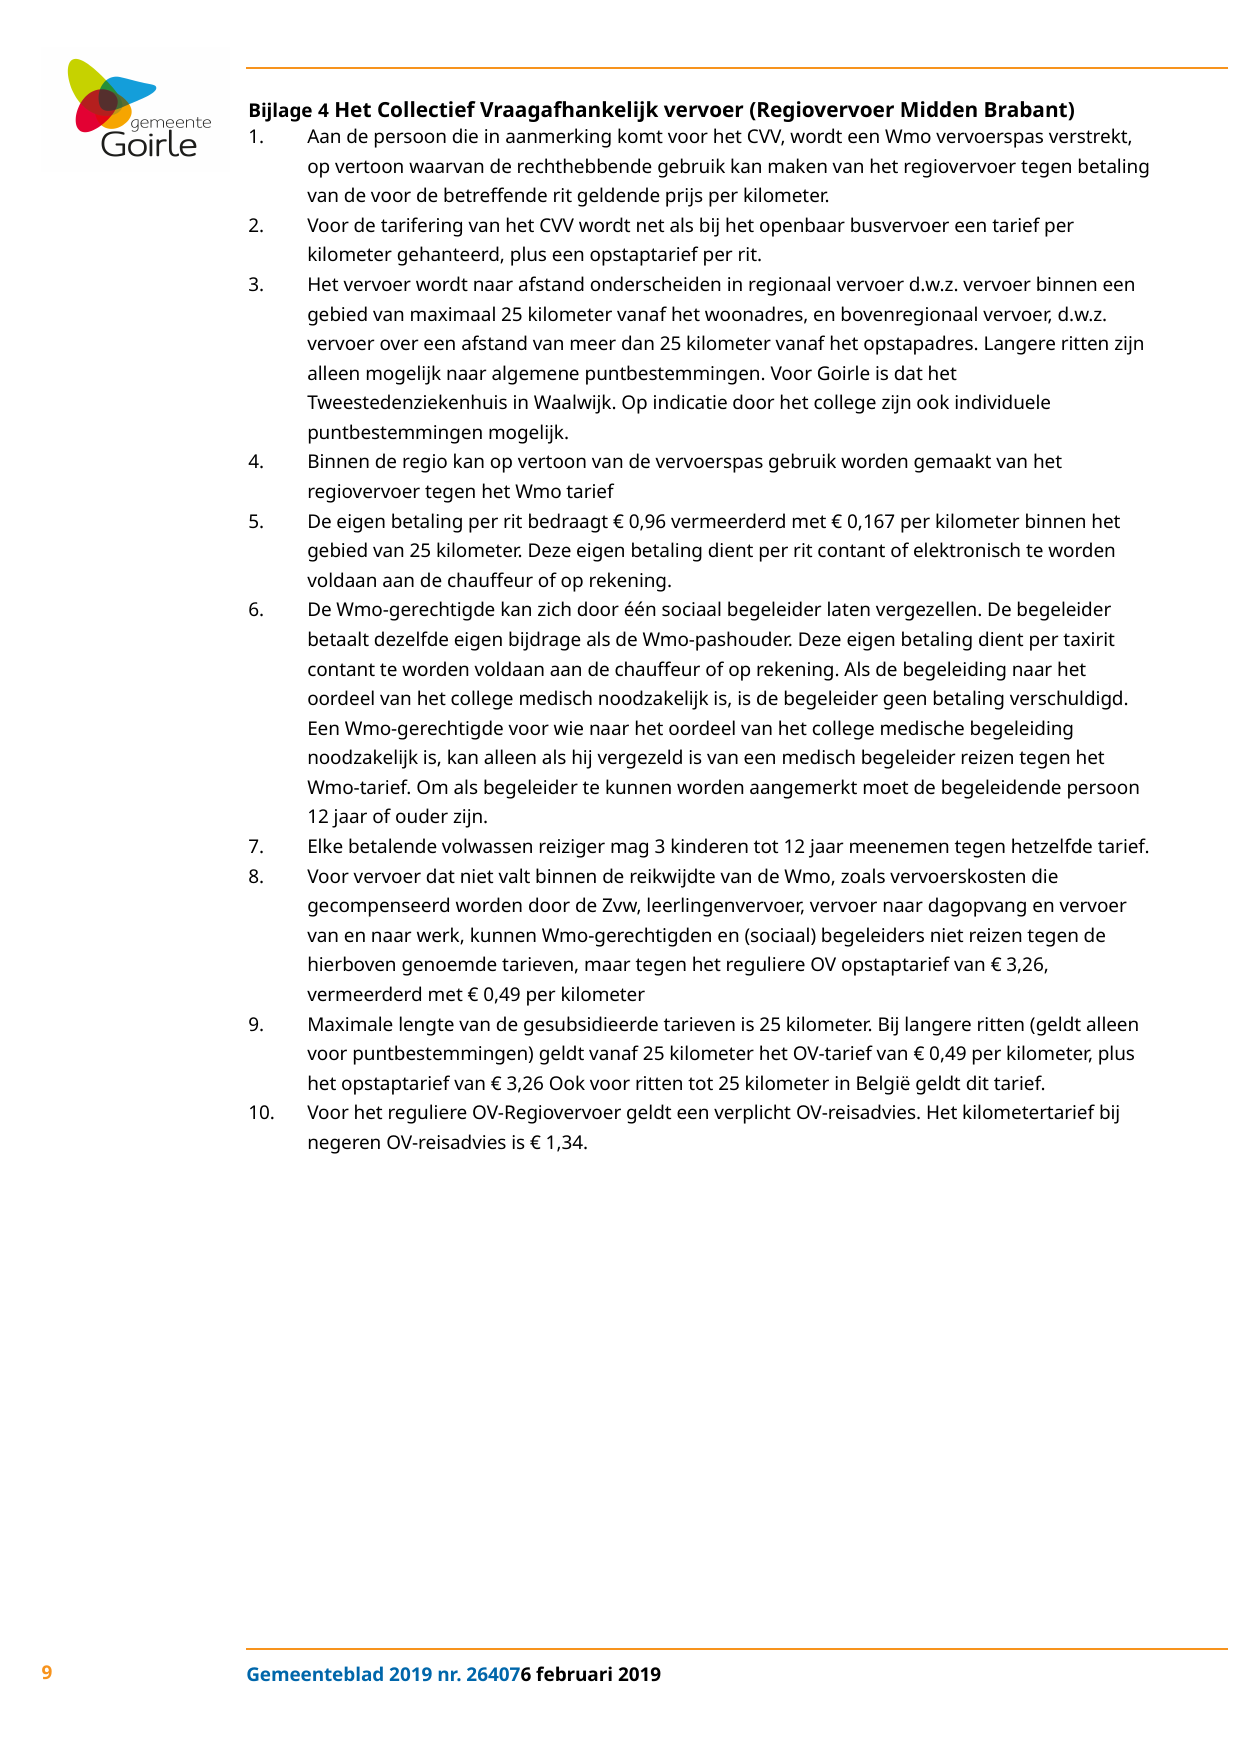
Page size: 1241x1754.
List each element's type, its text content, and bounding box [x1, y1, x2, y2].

list Het vervoer wordt naar afstand onderscheiden in regionaal vervoer d.w.z. vervoer binnen een gebied van maximaal 25 kilometer vanaf het woonadres, en bovenregionaal vervoer, d.w.z. vervoer over een afstand van meer dan 25 kilometer vanaf het opstapadres. Langere ritten zijn alleen mogelijk naar algemene puntbestemmingen. Voor Goirle is dat het Tweestedenziekenhuis in Waalwijk. Op indicatie door het college zijn ook individuele puntbestemmingen mogelijk. [248, 271, 1152, 445]
list Voor de tarifering van het CVV wordt net als bij het openbaar busvervoer een tarief per kilometer gehanteerd, plus een opstaptarief per rit. [248, 212, 1152, 267]
picture [41, 47, 231, 172]
list Voor vervoer dat niet valt binnen de reikwijdte van de Wmo, zoals vervoerskosten die gecompenseerd worden door de Zvw, leerlingenvervoer, vervoer naar dagopvang en vervoer van en naar werk, kunnen Wmo-gerechtigden en (sociaal) begeleiders niet reizen tegen de hierboven genoemde tarieven, maar tegen het reguliere OV opstaptarief van € 3,26, vermeerderd met € 0,49 per kilometer [248, 863, 1152, 1007]
list Elke betalende volwassen reiziger mag 3 kinderen tot 12 jaar meenemen tegen hetzelfde tarief. [248, 833, 1152, 859]
list De eigen betaling per rit bedraagt € 0,96 vermeerderd met € 0,167 per kilometer binnen het gebied van 25 kilometer. Deze eigen betaling dient per rit contant of elektronisch te worden voldaan aan de chauffeur of op rekening. [248, 508, 1152, 593]
text Bijlage 4 Het Collectief Vraagafhankelijk vervoer (Regiovervoer Midden Brabant) [248, 95, 1152, 123]
list Maximale lengte van de gesubsidieerde tarieven is 25 kilometer. Bij langere ritten (geldt alleen voor puntbestemmingen) geldt vanaf 25 kilometer het OV-tarief van € 0,49 per kilometer, plus het opstaptarief van € 3,26 Ook voor ritten tot 25 kilometer in België geldt dit tarief. [248, 1011, 1152, 1096]
list Aan de persoon die in aanmerking komt voor het CVV, wordt een Wmo vervoerspas verstrekt, op vertoon waarvan de rechthebbende gebruik kan maken van het regiovervoer tegen betaling van de voor de betreffende rit geldende prijs per kilometer. [248, 123, 1152, 208]
list Voor het reguliere OV-Regiovervoer geldt een verplicht OV-reisadvies. Het kilometertarief bij negeren OV-reisadvies is € 1,34. [248, 1099, 1152, 1155]
list Binnen de regio kan op vertoon van de vervoerspas gebruik worden gemaakt van het regiovervoer tegen het Wmo tarief [248, 449, 1152, 504]
list De Wmo-gerechtigde kan zich door één sociaal begeleider laten vergezellen. De begeleider betaalt dezelfde eigen bijdrage als de Wmo-pashouder. Deze eigen betaling dient per taxirit contant te worden voldaan aan de chauffeur of op rekening. Als de begeleiding naar het oordeel van het college medisch noodzakelijk is, is de begeleider geen betaling verschuldigd. Een Wmo-gerechtigde voor wie naar het oordeel van het college medische begeleiding noodzakelijk is, kan alleen als hij vergezeld is van een medisch begeleider reizen tegen het Wmo-tarief. Om als begeleider te kunnen worden aangemerkt moet de begeleidende persoon 12 jaar of ouder zijn. [248, 597, 1152, 829]
